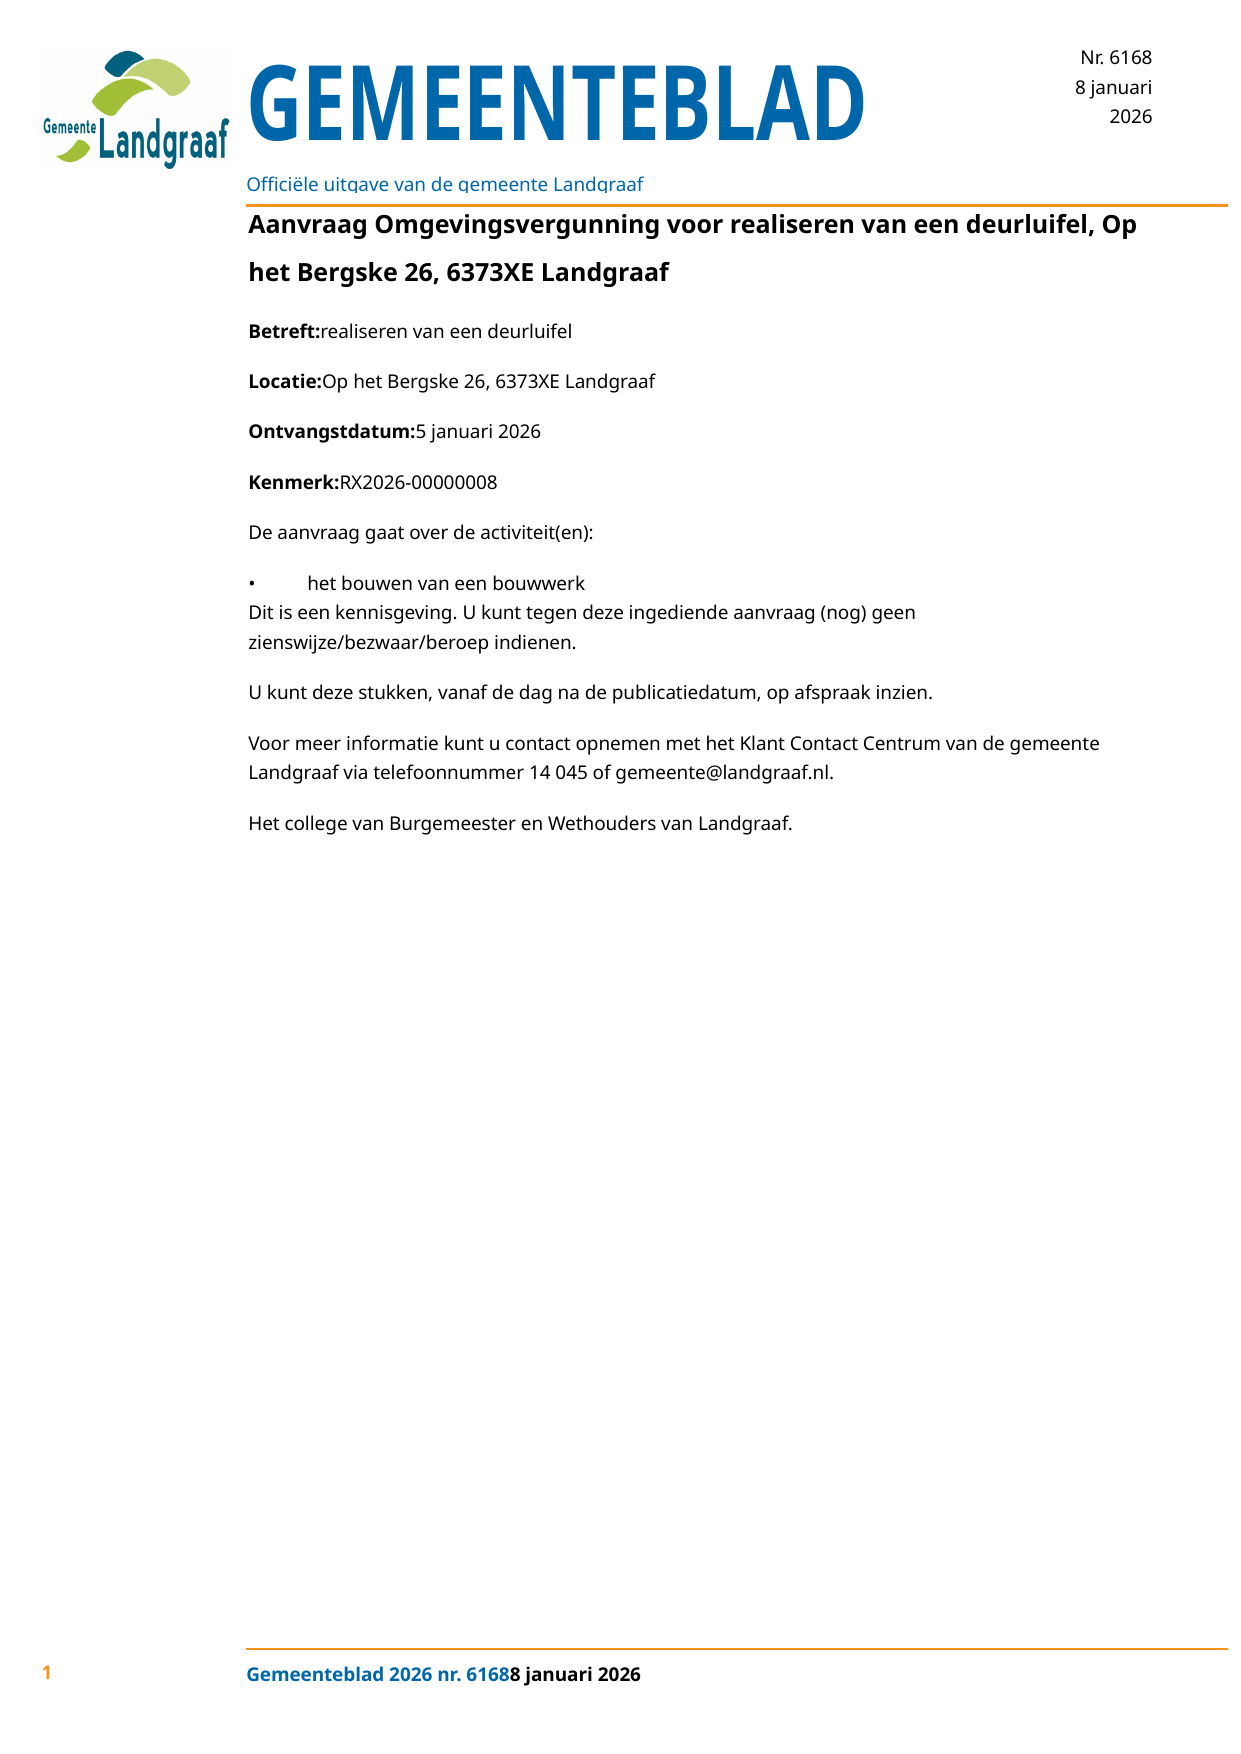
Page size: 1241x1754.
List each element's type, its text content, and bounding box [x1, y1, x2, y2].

list het bouwen van een bouwwerk [248, 570, 1152, 596]
text Voor meer informatie kunt u contact opnemen met het Klant Contact Centrum van de gemeente Landgraaf via telefoonnummer 14 045 of gemeente@landgraaf.nl. [248, 730, 1152, 785]
text Dit is een kennisgeving. U kunt tegen deze ingediende aanvraag (nog) geen zienswijze/bezwaar/beroep indienen. [248, 599, 1152, 655]
text U kunt deze stukken, vanaf de dag na de publicatiedatum, op afspraak inzien. [248, 679, 1152, 705]
text Het college van Burgemeester en Wethouders van Landgraaf. [248, 810, 1152, 836]
text Aanvraag Omgevingsvergunning voor realiseren van een deurluifel, Op het Bergske 26, 6373XE Landgraaf [248, 207, 1152, 288]
text De aanvraag gaat over de activiteit(en): [248, 519, 1152, 545]
text Betreft:realiseren van een deurluifel [248, 318, 1152, 344]
picture [41, 47, 231, 172]
text Ontvangstdatum:5 januari 2026 [248, 419, 1152, 444]
text Locatie:Op het Bergske 26, 6373XE Landgraaf [248, 368, 1152, 394]
text Kenmerk:RX2026-00000008 [248, 469, 1152, 495]
